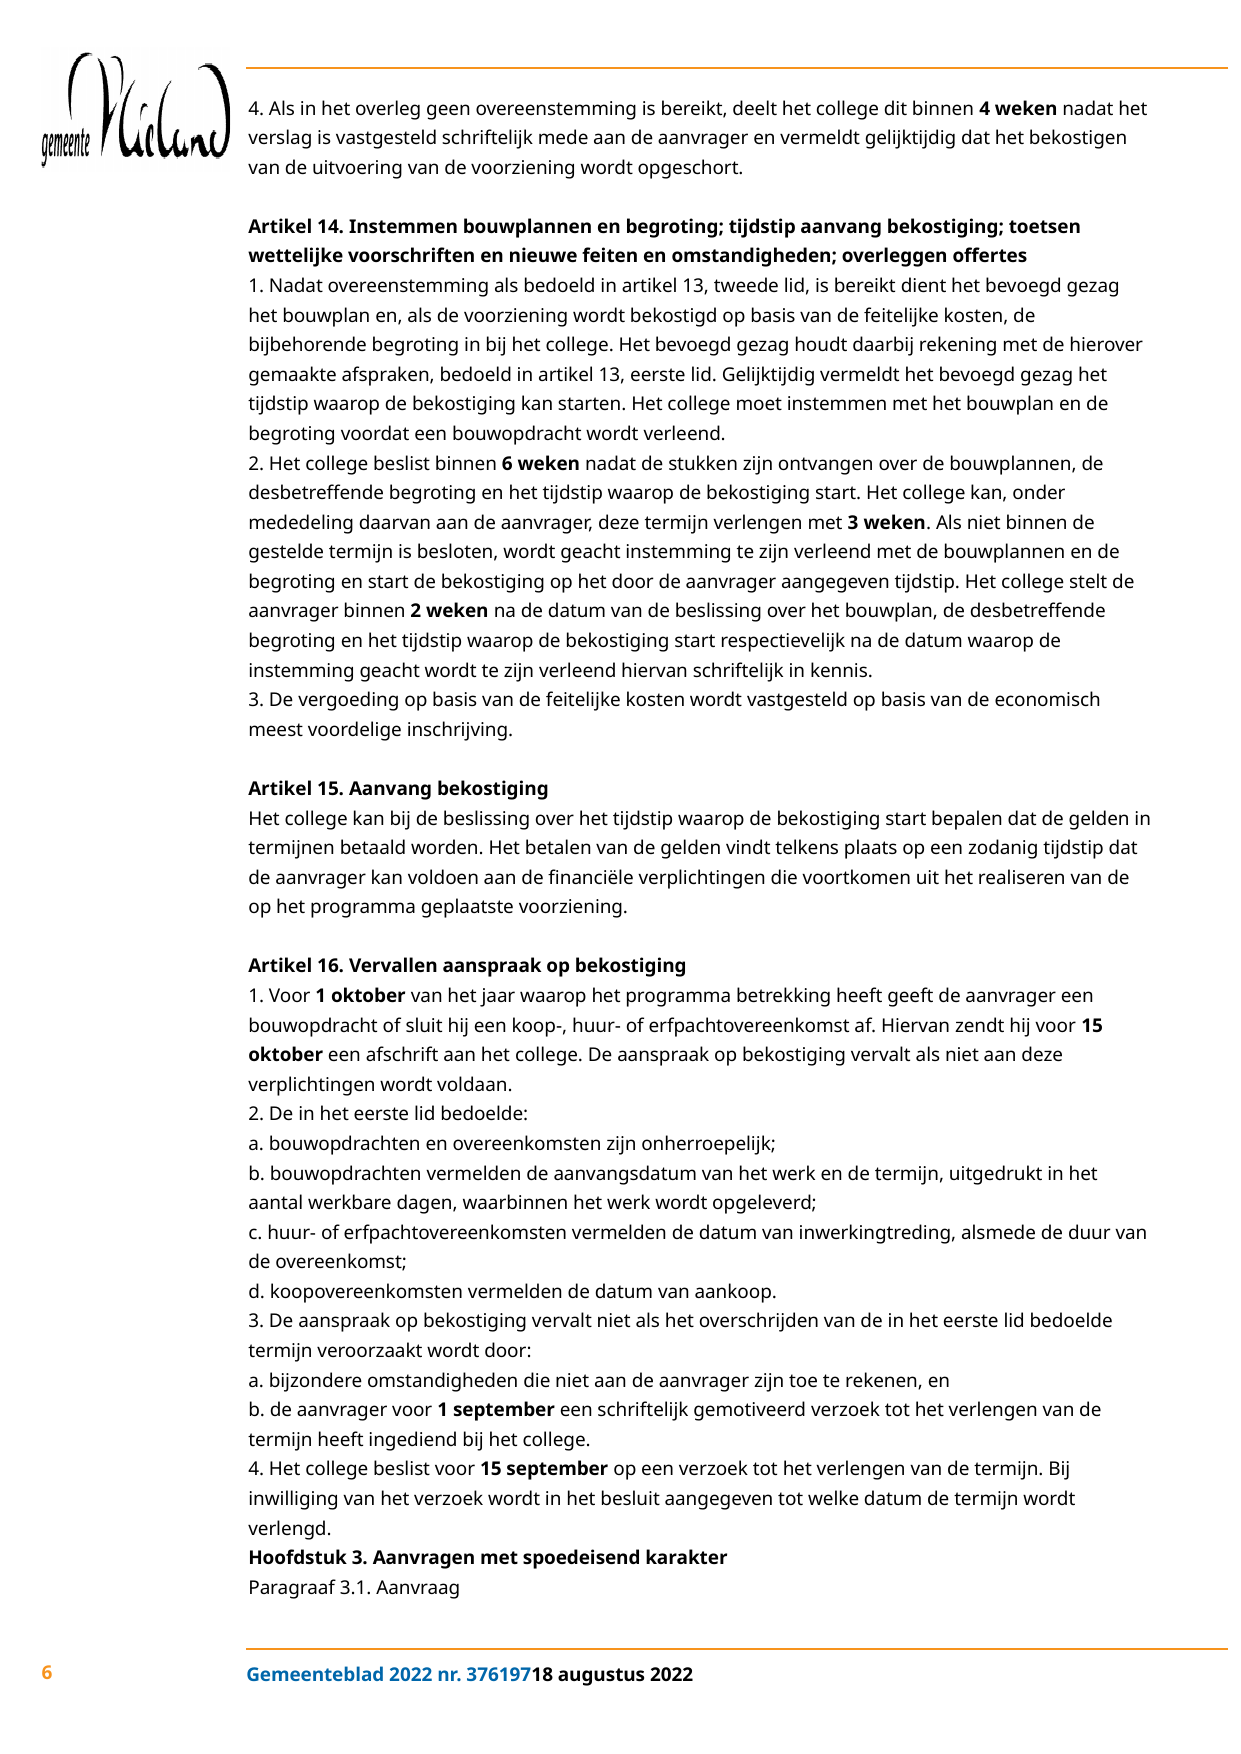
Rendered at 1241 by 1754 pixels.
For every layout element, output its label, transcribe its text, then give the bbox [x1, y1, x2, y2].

text 1. Nadat overeenstemming als bedoeld in artikel 13, tweede lid, is bereikt dient het bevoegd gezag het bouwplan en, als de voorziening wordt bekostigd op basis van de feitelijke kosten, de bijbehorende begroting in bij het college. Het bevoegd gezag houdt daarbij rekening met de hierover gemaakte afspraken, bedoeld in artikel 13, eerste lid. Gelijktijdig vermeldt het bevoegd gezag het tijdstip waarop de bekostiging kan starten. Het college moet instemmen met het bouwplan en de begroting voordat een bouwopdracht wordt verleend. [248, 272, 1152, 446]
text 2. De in het eerste lid bedoelde: [248, 1101, 1152, 1126]
text Hoofdstuk 3. Aanvragen met spoedeisend karakter [248, 1544, 1152, 1570]
text Artikel 14. Instemmen bouwplannen en begroting; tijdstip aanvang bekostiging; toetsen wettelijke voorschriften en nieuwe feiten en omstandigheden; overleggen offertes [248, 213, 1152, 268]
text d. koopovereenkomsten vermelden de datum van aankoop. [248, 1278, 1152, 1304]
text 2. Het college beslist binnen 6 weken nadat de stukken zijn ontvangen over de bouwplannen, de desbetreffende begroting en het tijdstip waarop de bekostiging start. Het college kan, onder mededeling daarvan aan de aanvrager, deze termijn verlengen met 3 weken. Als niet binnen de gestelde termijn is besloten, wordt geacht instemming te zijn verleend met de bouwplannen en de begroting en start de bekostiging op het door de aanvrager aangegeven tijdstip. Het college stelt de aanvrager binnen 2 weken na de datum van de beslissing over het bouwplan, de desbetreffende begroting en het tijdstip waarop de bekostiging start respectievelijk na de datum waarop de instemming geacht wordt te zijn verleend hiervan schriftelijk in kennis. [248, 450, 1152, 683]
text 3. De aanspraak op bekostiging vervalt niet als het overschrijden van de in het eerste lid bedoelde termijn veroorzaakt wordt door: [248, 1308, 1152, 1363]
text 4. Het college beslist voor 15 september op een verzoek tot het verlengen van de termijn. Bij inwilliging van het verzoek wordt in het besluit aangegeven tot welke datum de termijn wordt verlengd. [248, 1456, 1152, 1541]
text Het college kan bij de beslissing over het tijdstip waarop de bekostiging start bepalen dat de gelden in termijnen betaald worden. Het betalen van de gelden vindt telkens plaats op een zodanig tijdstip dat de aanvrager kan voldoen aan de financiële verplichtingen die voortkomen uit het realiseren van de op het programma geplaatste voorziening. [248, 805, 1152, 919]
text Paragraaf 3.1. Aanvraag [248, 1574, 1152, 1600]
text a. bijzondere omstandigheden die niet aan de aanvrager zijn toe te rekenen, en [248, 1367, 1152, 1393]
text b. bouwopdrachten vermelden de aanvangsdatum van het werk en de termijn, uitgedrukt in het aantal werkbare dagen, waarbinnen het werk wordt opgeleverd; [248, 1160, 1152, 1215]
text c. huur- of erfpachtovereenkomsten vermelden de datum van inwerkingtreding, alsmede de duur van de overeenkomst; [248, 1219, 1152, 1274]
text 3. De vergoeding op basis van de feitelijke kosten wordt vastgesteld op basis van de economisch meest voordelige inschrijving. [248, 686, 1152, 742]
text Artikel 15. Aanvang bekostiging [248, 775, 1152, 801]
text 4. Als in het overleg geen overeenstemming is bereikt, deelt het college dit binnen 4 weken nadat het verslag is vastgesteld schriftelijk mede aan de aanvrager en vermeldt gelijktijdig dat het bekostigen van de uitvoering van de voorziening wordt opgeschort. [248, 95, 1152, 180]
text a. bouwopdrachten en overeenkomsten zijn onherroepelijk; [248, 1130, 1152, 1156]
text Artikel 16. Vervallen aanspraak op bekostiging [248, 953, 1152, 978]
text 1. Voor 1 oktober van het jaar waarop het programma betrekking heeft geeft de aanvrager een bouwopdracht of sluit hij een koop-, huur- of erfpachtovereenkomst af. Hiervan zendt hij voor 15 oktober een afschrift aan het college. De aanspraak op bekostiging vervalt als niet aan deze verplichtingen wordt voldaan. [248, 982, 1152, 1097]
picture [41, 47, 231, 172]
text b. de aanvrager voor 1 september een schriftelijk gemotiveerd verzoek tot het verlengen van de termijn heeft ingediend bij het college. [248, 1396, 1152, 1452]
